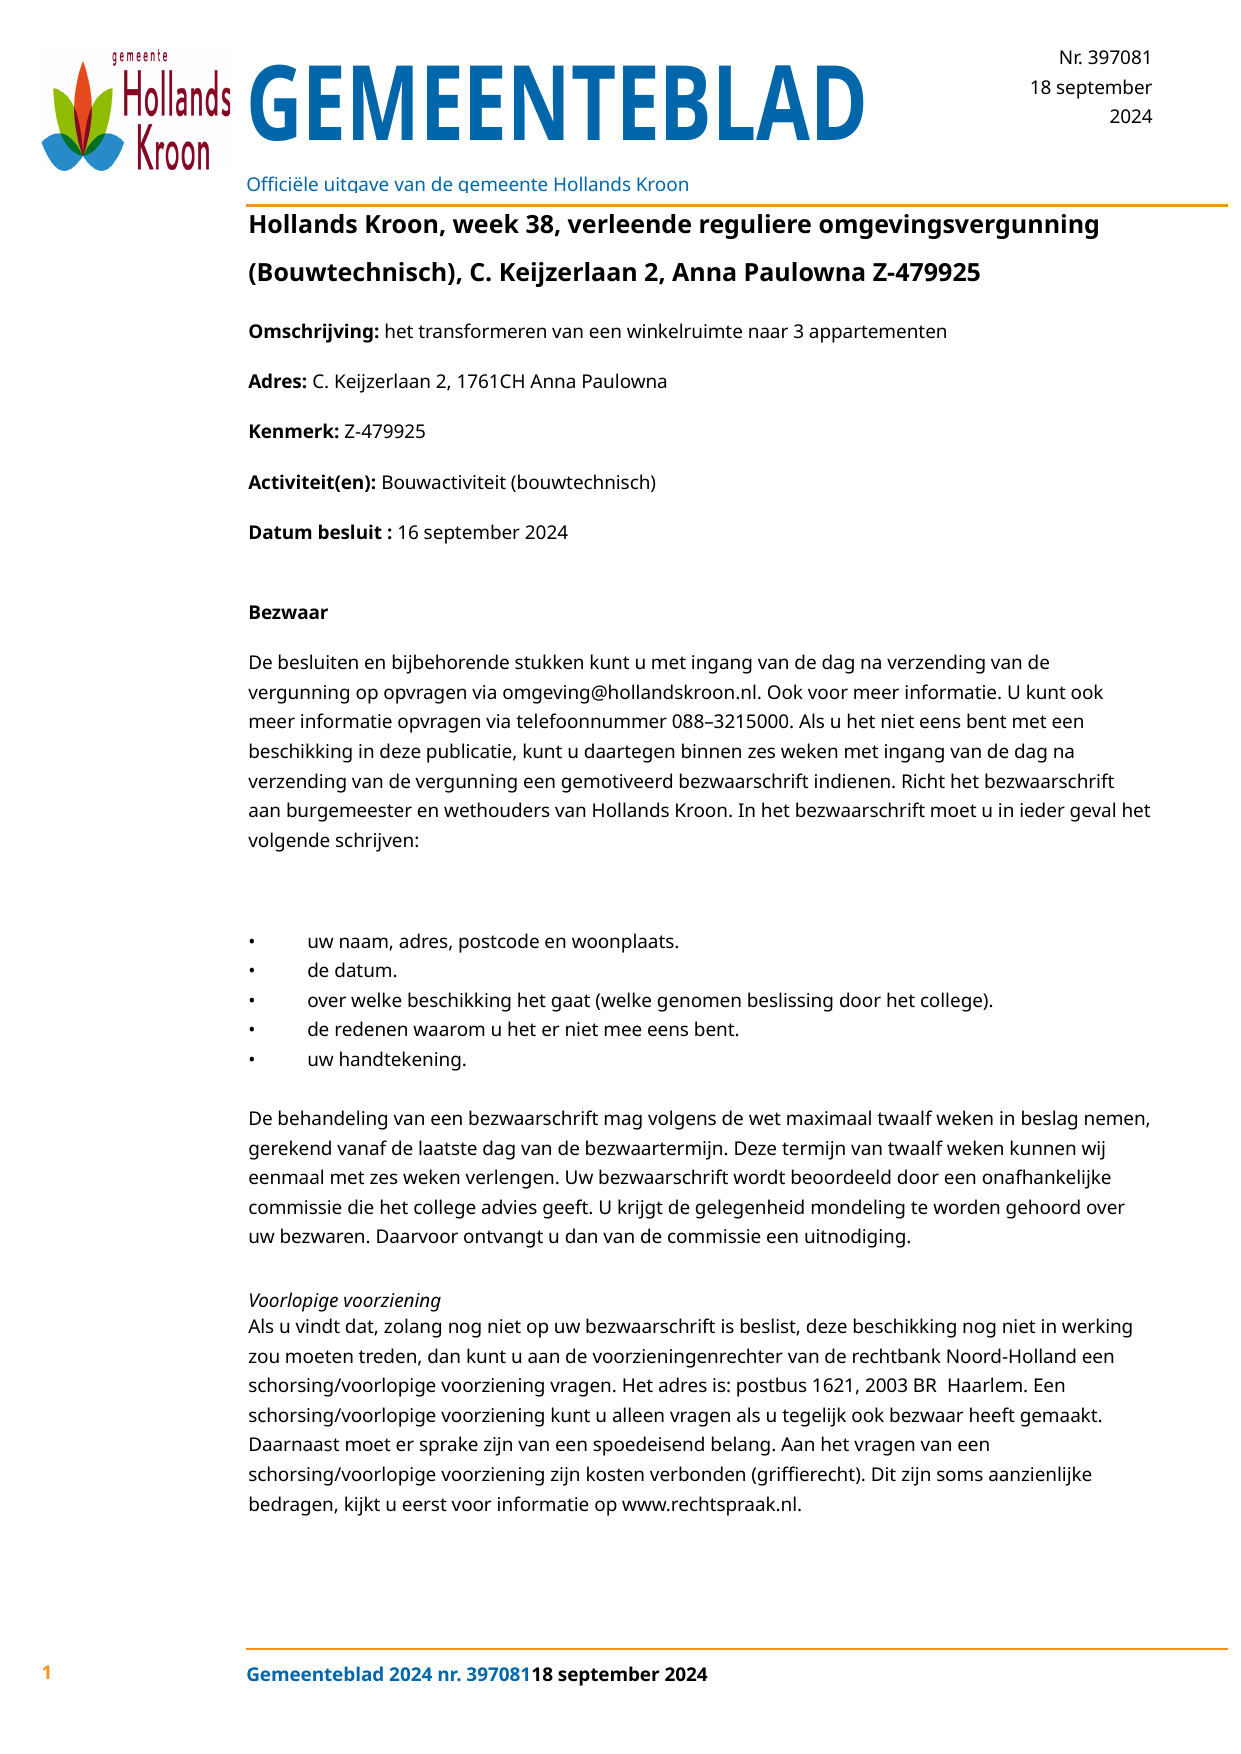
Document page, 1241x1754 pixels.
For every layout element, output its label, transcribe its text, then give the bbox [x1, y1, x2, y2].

list uw handtekening. [248, 1046, 1152, 1072]
table_header [700, 570, 1152, 596]
text Bezwaar [248, 599, 1152, 625]
text Hollands Kroon, week 38, verleende reguliere omgevingsvergunning (Bouwtechnisch), C. Keijzerlaan 2, Anna Paulowna Z-479925 [248, 207, 1152, 288]
text Voorlopige voorziening [248, 1288, 1152, 1313]
text De behandeling van een bezwaarschrift mag volgens de wet maximaal twaalf weken in beslag nemen, gerekend vanaf de laatste dag van de bezwaartermijn. Deze termijn van twaalf weken kunnen wij eenmaal met zes weken verlengen. Uw bezwaarschrift wordt beoordeeld door een onafhankelijke commissie die het college advies geeft. U krijgt de gelegenheid mondeling te worden gehoord over uw bezwaren. Daarvoor ontvangt u dan van de commissie een uitnodiging. [248, 1105, 1152, 1249]
text Datum besluit : 16 september 2024 [248, 519, 1152, 545]
text Als u vindt dat, zolang nog niet op uw bezwaarschrift is beslist, deze beschikking nog niet in werking zou moeten treden, dan kunt u aan de voorzieningenrechter van de rechtbank Noord-Holland een schorsing/voorlopige voorziening vragen. Het adres is: postbus 1621, 2003 BR Haarlem. Een schorsing/voorlopige voorziening kunt u alleen vragen als u tegelijk ook bezwaar heeft gemaakt. Daarnaast moet er sprake zijn van een spoedeisend belang. Aan het vragen van een schorsing/voorlopige voorziening zijn kosten verbonden (griffierecht). Dit zijn soms aanzienlijke bedragen, kijkt u eerst voor informatie op www.rechtspraak.nl. [248, 1313, 1152, 1517]
text Omschrijving: het transformeren van een winkelruimte naar 3 appartementen [248, 318, 1152, 344]
table_header [248, 570, 700, 596]
list uw naam, adres, postcode en woonplaats. [248, 928, 1152, 953]
text De besluiten en bijbehorende stukken kunt u met ingang van de dag na verzending van de vergunning op opvragen via omgeving@hollandskroon.nl. Ook voor meer informatie. U kunt ook meer informatie opvragen via telefoonnummer 088–3215000. Als u het niet eens bent met een beschikking in deze publicatie, kunt u daartegen binnen zes weken met ingang van de dag na verzending van de vergunning een gemotiveerd bezwaarschrift indienen. Richt het bezwaarschrift aan burgemeester en wethouders van Hollands Kroon. In het bezwaarschrift moet u in ieder geval het volgende schrijven: [248, 649, 1152, 853]
text Kenmerk: Z-479925 [248, 419, 1152, 444]
list de datum. [248, 957, 1152, 983]
picture [41, 47, 231, 172]
list de redenen waarom u het er niet mee eens bent. [248, 1017, 1152, 1042]
text Activiteit(en): Bouwactiviteit (bouwtechnisch) [248, 469, 1152, 495]
text Adres: C. Keijzerlaan 2, 1761CH Anna Paulowna [248, 368, 1152, 394]
list over welke beschikking het gaat (welke genomen beslissing door het college). [248, 987, 1152, 1013]
